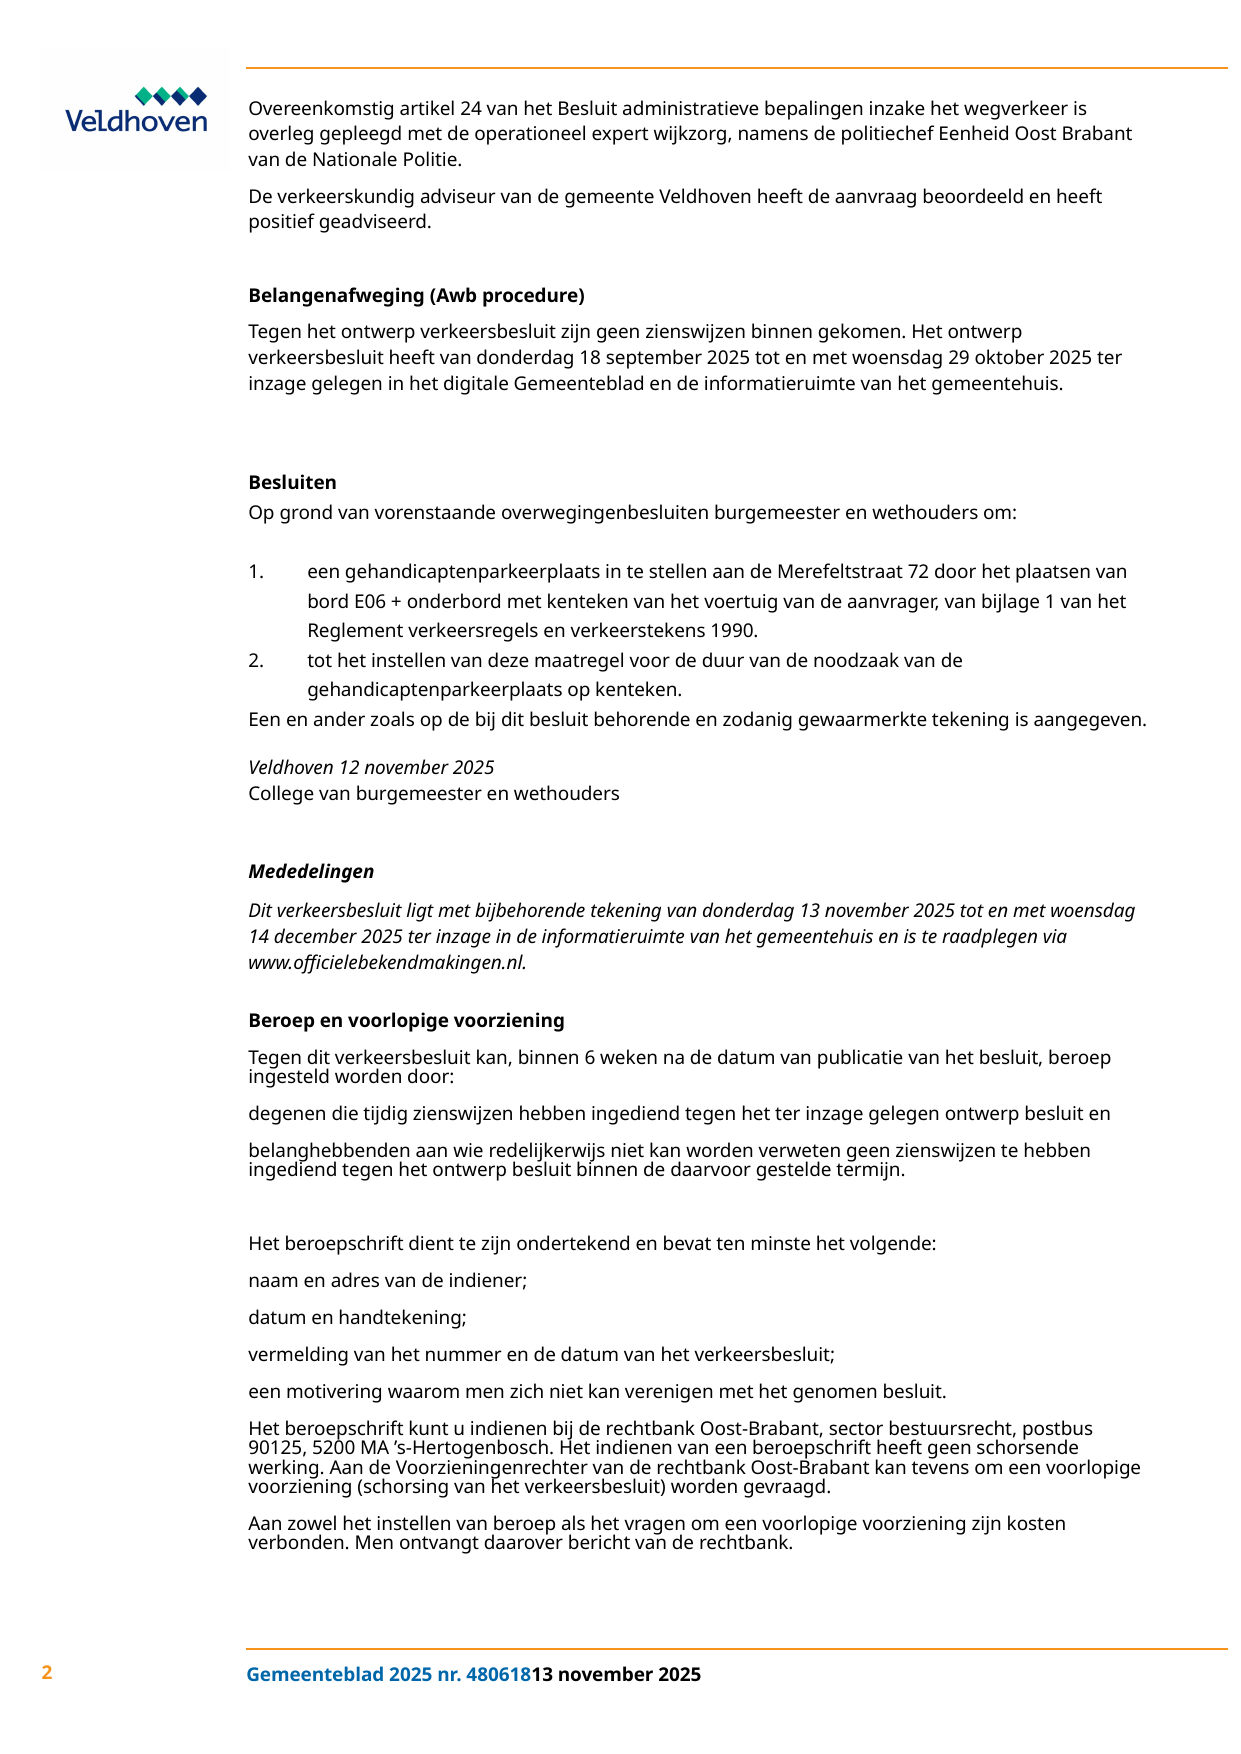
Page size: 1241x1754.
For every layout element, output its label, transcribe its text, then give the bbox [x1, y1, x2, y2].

text Een en ander zoals op de bij dit besluit behorende en zodanig gewaarmerkte tekening is aangegeven. [248, 706, 1152, 732]
text Het beroepschrift dient te zijn ondertekend en bevat ten minste het volgende: [248, 1235, 1152, 1254]
text Op grond van vorenstaande overwegingenbesluiten burgemeester en wethouders om: [248, 499, 1152, 525]
text naam en adres van de indiener; [248, 1272, 1152, 1291]
text Aan zowel het instellen van beroep als het vragen om een voorlopige voorziening zijn kosten verbonden. Men ontvangt daarover bericht van de rechtbank. [248, 1515, 1152, 1553]
text Tegen het ontwerp verkeersbesluit zijn geen zienswijzen binnen gekomen. Het ontwerp verkeersbesluit heeft van donderdag 18 september 2025 tot en met woensdag 29 oktober 2025 ter inzage gelegen in het digitale Gemeenteblad en de informatieruimte van het gemeentehuis. [248, 319, 1152, 396]
text belanghebbenden aan wie redelijkerwijs niet kan worden verweten geen zienswijzen te hebben ingediend tegen het ontwerp besluit binnen de daarvoor gestelde termijn. [248, 1142, 1152, 1181]
picture [41, 47, 231, 172]
text Mededelingen [248, 858, 1152, 884]
text een motivering waarom men zich niet kan verenigen met het genomen besluit. [248, 1383, 1152, 1402]
text Dit verkeersbesluit ligt met bijbehorende tekening van donderdag 13 november 2025 tot en met woensdag 14 december 2025 ter inzage in de informatieruimte van het gemeentehuis en is te raadplegen via www.officielebekendmakingen.nl. [248, 898, 1152, 975]
text degenen die tijdig zienswijzen hebben ingediend tegen het ter inzage gelegen ontwerp besluit en [248, 1105, 1152, 1124]
list een gehandicaptenparkeerplaats in te stellen aan de Merefeltstraat 72 door het plaatsen van bord E06 + onderbord met kenteken van het voertuig van de aanvrager, van bijlage 1 van het Reglement verkeersregels en verkeerstekens 1990. [248, 558, 1152, 643]
text College van burgemeester en wethouders [248, 780, 1152, 805]
text De verkeerskundig adviseur van de gemeente Veldhoven heeft de aanvraag beoordeeld en heeft positief geadviseerd. [248, 183, 1152, 234]
text Overeenkomstig artikel 24 van het Besluit administratieve bepalingen inzake het wegverkeer is overleg gepleegd met de operationeel expert wijkzorg, namens de politiechef Eenheid Oost Brabant van de Nationale Politie. [248, 95, 1152, 172]
text Tegen dit verkeersbesluit kan, binnen 6 weken na de datum van publicatie van het besluit, beroep ingesteld worden door: [248, 1049, 1152, 1087]
text Belangenafweging (Awb procedure) [248, 282, 1152, 308]
text datum en handtekening; [248, 1309, 1152, 1328]
text Beroep en voorlopige voorziening [248, 1012, 1152, 1031]
text Besluiten [248, 469, 1152, 495]
text Veldhoven 12 november 2025 [248, 754, 1152, 780]
text Het beroepschrift kunt u indienen bij de rechtbank Oost-Brabant, sector bestuursrecht, postbus 90125, 5200 MA ’s-Hertogenbosch. Het indienen van een beroepschrift heeft geen schorsende werking. Aan de Voorzieningenrechter van de rechtbank Oost-Brabant kan tevens om een voorlopige voorziening (schorsing van het verkeersbesluit) worden gevraagd. [248, 1420, 1152, 1497]
list tot het instellen van deze maatregel voor de duur van de noodzaak van de gehandicaptenparkeerplaats op kenteken. [248, 647, 1152, 702]
text vermelding van het nummer en de datum van het verkeersbesluit; [248, 1346, 1152, 1365]
